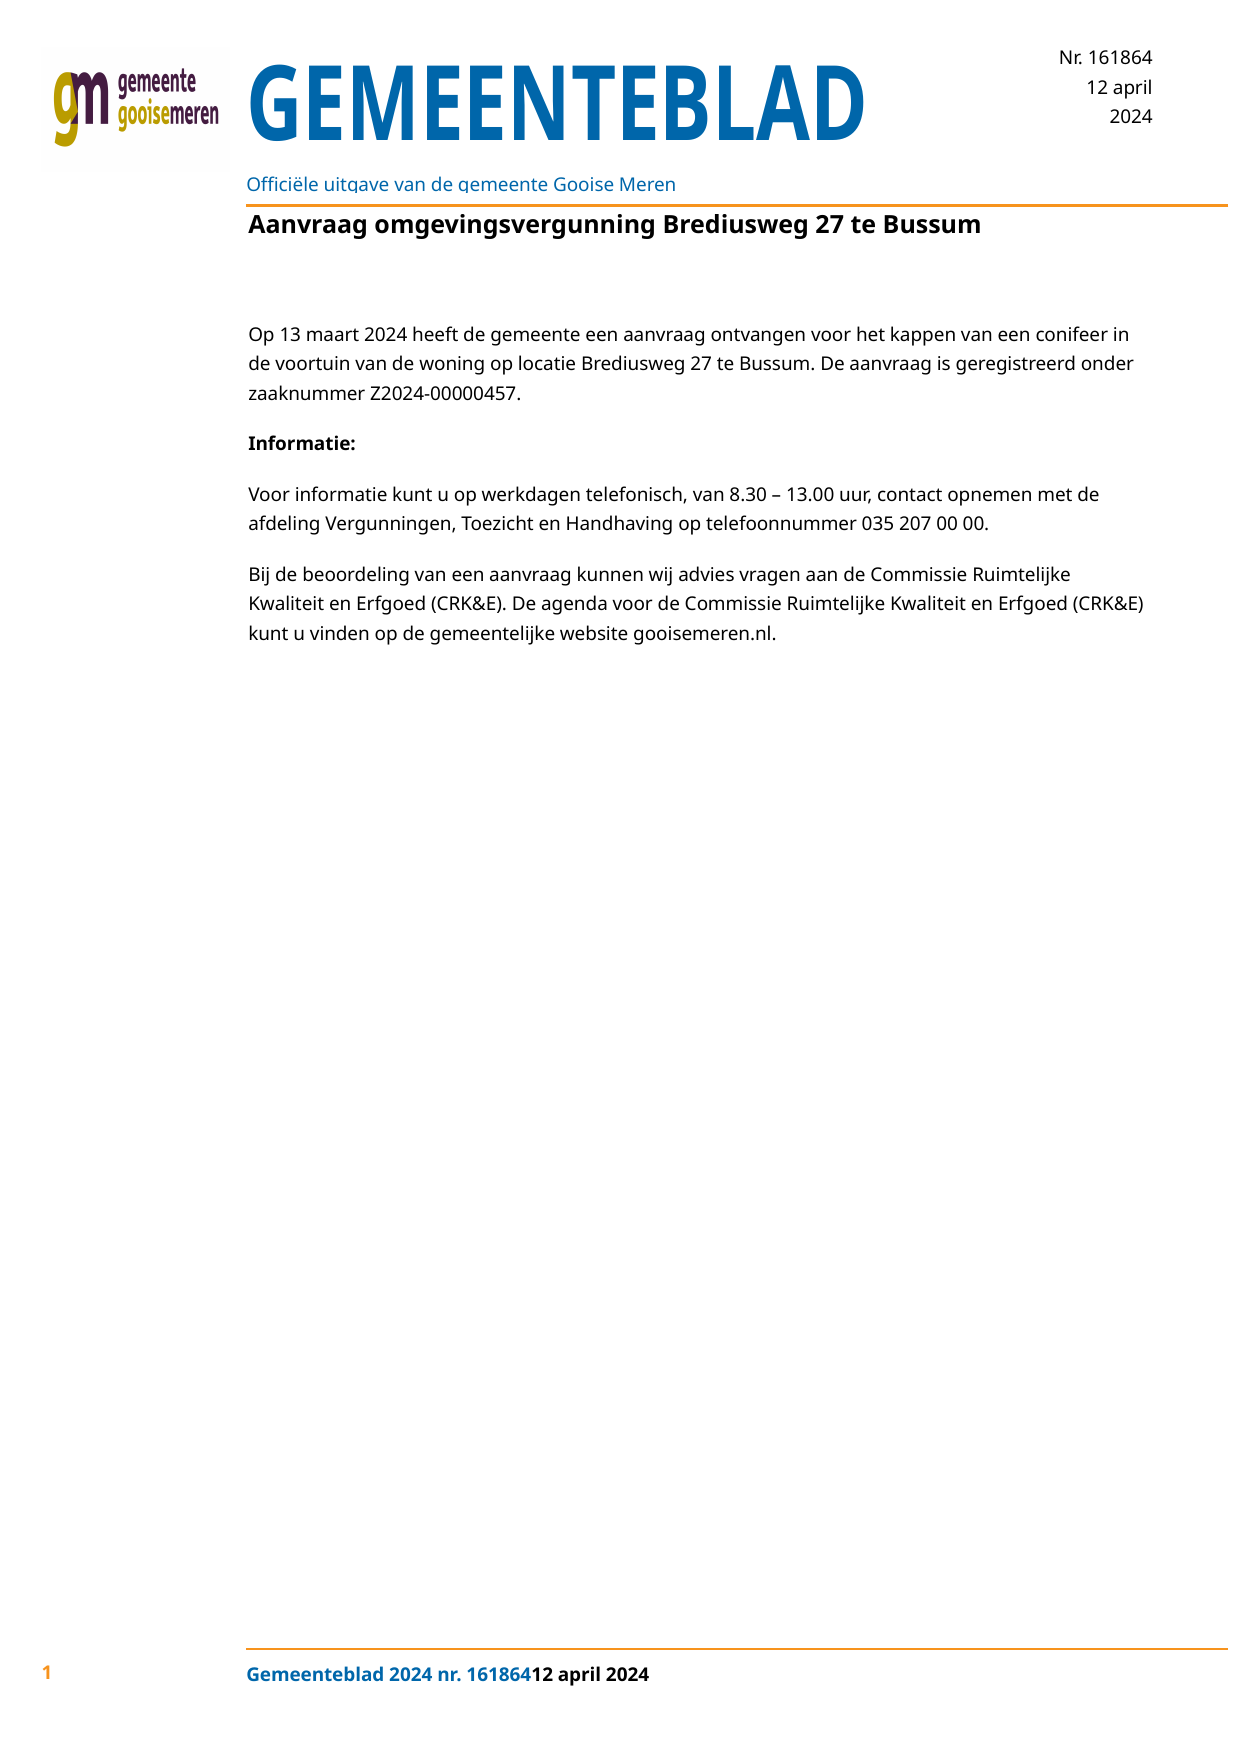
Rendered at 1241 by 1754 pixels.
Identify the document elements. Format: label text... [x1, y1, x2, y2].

text Op 13 maart 2024 heeft de gemeente een aanvraag ontvangen voor het kappen van een conifeer in de voortuin van de woning op locatie Brediusweg 27 te Bussum. De aanvraag is geregistreerd onder zaaknummer Z2024-00000457. [248, 321, 1152, 406]
text Bij de beoordeling van een aanvraag kunnen wij advies vragen aan de Commissie Ruimtelijke Kwaliteit en Erfgoed (CRK&E). De agenda voor de Commissie Ruimtelijke Kwaliteit en Erfgoed (CRK&E) kunt u vinden op de gemeentelijke website gooisemeren.nl. [248, 561, 1152, 646]
text Voor informatie kunt u op werkdagen telefonisch, van 8.30 – 13.00 uur, contact opnemen met de afdeling Vergunningen, Toezicht en Handhaving op telefoonnummer 035 207 00 00. [248, 481, 1152, 536]
text Aanvraag omgevingsvergunning Brediusweg 27 te Bussum [248, 207, 1152, 241]
text Informatie: [248, 430, 1152, 456]
picture [41, 47, 231, 172]
